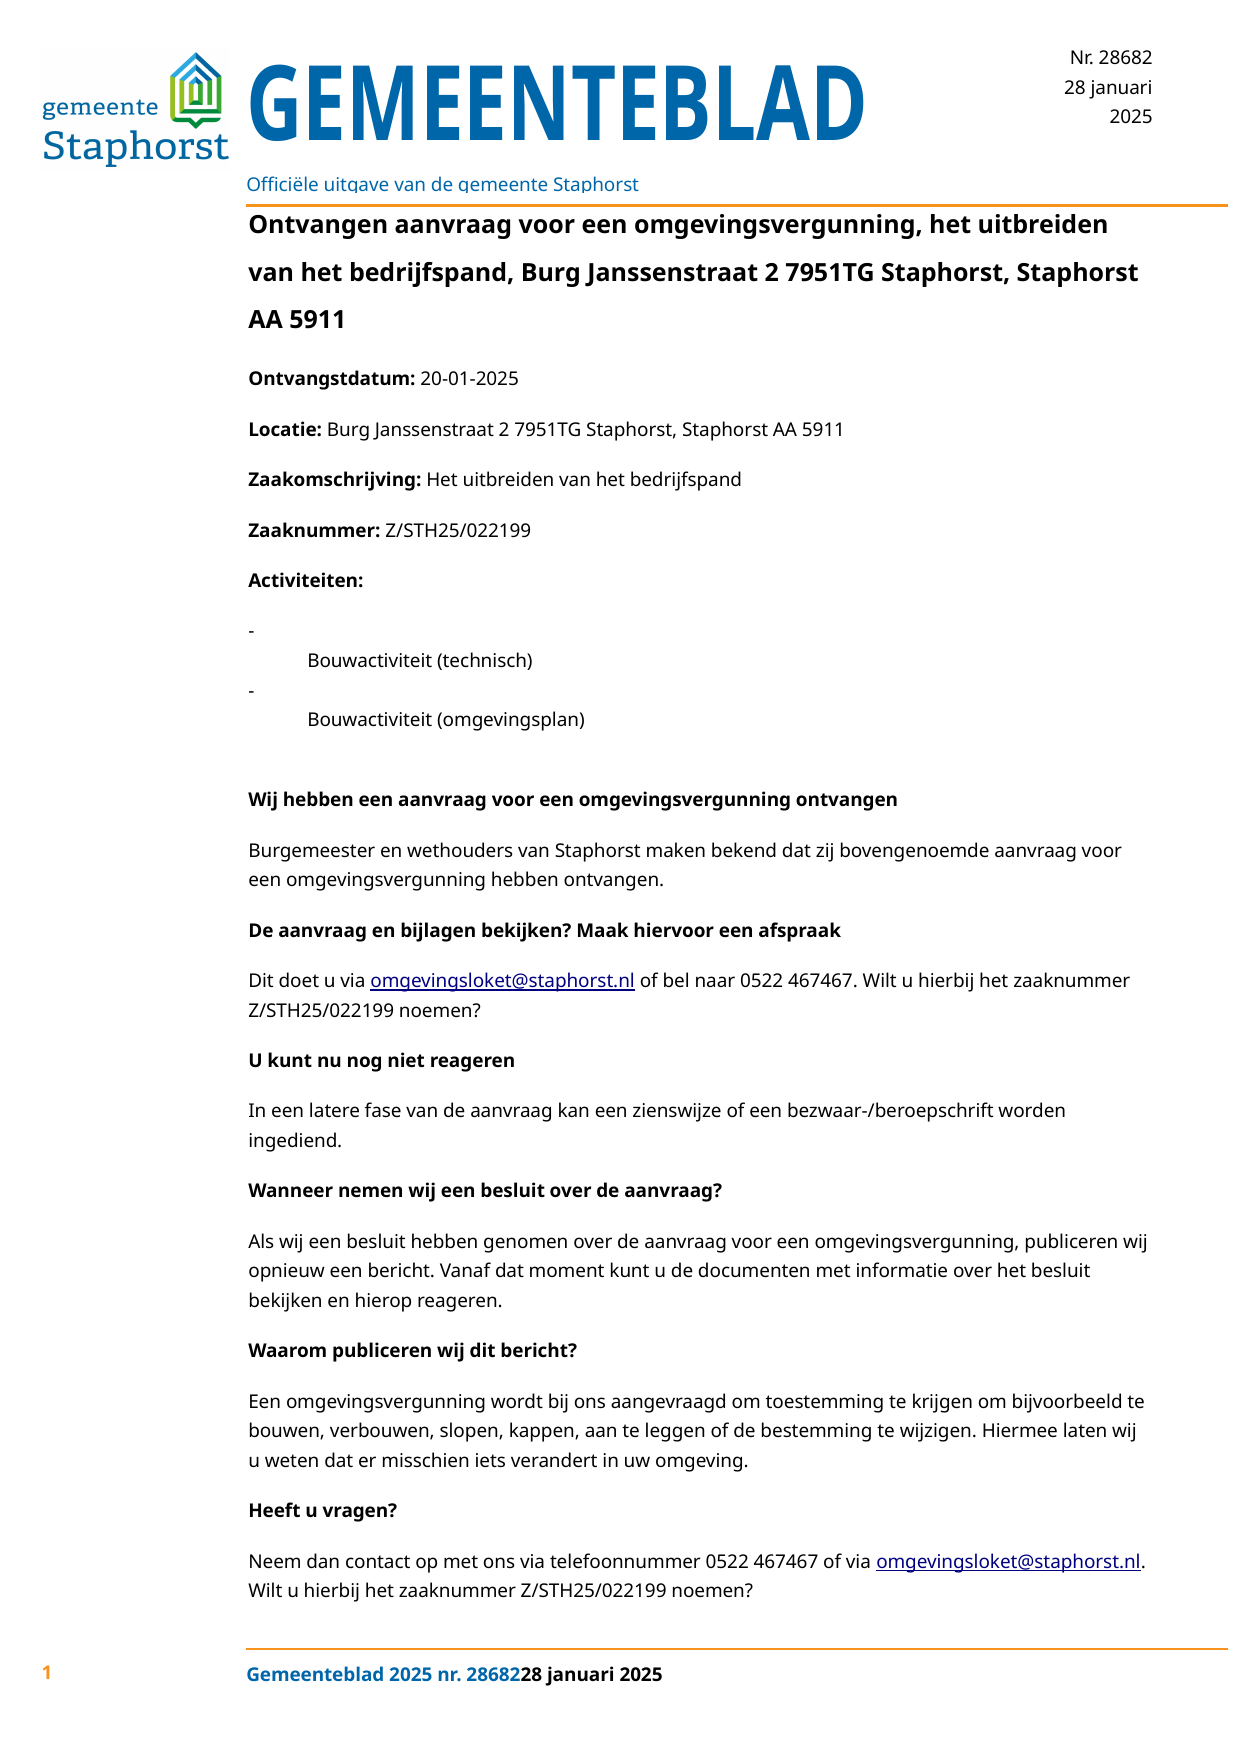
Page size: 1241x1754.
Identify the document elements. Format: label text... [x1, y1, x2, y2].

text Als wij een besluit hebben genomen over de aanvraag voor een omgevingsvergunning, publiceren wij opnieuw een bericht. Vanaf dat moment kunt u de documenten met informatie over het besluit bekijken en hierop reageren. [248, 1228, 1152, 1313]
text U kunt nu nog niet reageren [248, 1047, 1152, 1073]
text De aanvraag en bijlagen bekijken? Maak hiervoor een afspraak [248, 917, 1152, 942]
list Bouwactiviteit (omgevingsplan) [248, 706, 1152, 732]
text Ontvangstdatum: 20-01-2025 [248, 366, 1152, 391]
text Locatie: Burg Janssenstraat 2 7951TG Staphorst, Staphorst AA 5911 [248, 416, 1152, 442]
text Dit doet u via omgevingsloket@staphorst.nl of bel naar 0522 467467. Wilt u hierbij het zaaknummer Z/STH25/022199 noemen? [248, 967, 1152, 1022]
text Wanneer nemen wij een besluit over de aanvraag? [248, 1178, 1152, 1203]
picture [41, 47, 231, 172]
text Zaaknummer: Z/STH25/022199 [248, 517, 1152, 542]
text Ontvangen aanvraag voor een omgevingsvergunning, het uitbreiden van het bedrijfspand, Burg Janssenstraat 2 7951TG Staphorst, Staphorst AA 5911 [248, 207, 1152, 336]
text Activiteiten: [248, 567, 1152, 593]
text In een latere fase van de aanvraag kan een zienswijze of een bezwaar-/beroepschrift worden ingediend. [248, 1098, 1152, 1153]
text Waarom publiceren wij dit bericht? [248, 1338, 1152, 1363]
text Zaakomschrijving: Het uitbreiden van het bedrijfspand [248, 466, 1152, 492]
text Wij hebben een aanvraag voor een omgevingsvergunning ontvangen [248, 786, 1152, 812]
text Een omgevingsvergunning wordt bij ons aangevraagd om toestemming te krijgen om bijvoorbeeld te bouwen, verbouwen, slopen, kappen, aan te leggen of de bestemming te wijzigen. Hiermee laten wij u weten dat er misschien iets verandert in uw omgeving. [248, 1388, 1152, 1473]
text Burgemeester en wethouders van Staphorst maken bekend dat zij bovengenoemde aanvraag voor een omgevingsvergunning hebben ontvangen. [248, 837, 1152, 892]
text Neem dan contact op met ons via telefoonnummer 0522 467467 of via omgevingsloket@staphorst.nl. Wilt u hierbij het zaaknummer Z/STH25/022199 noemen? [248, 1548, 1152, 1603]
text Heeft u vragen? [248, 1498, 1152, 1523]
list Bouwactiviteit (technisch) [248, 647, 1152, 673]
